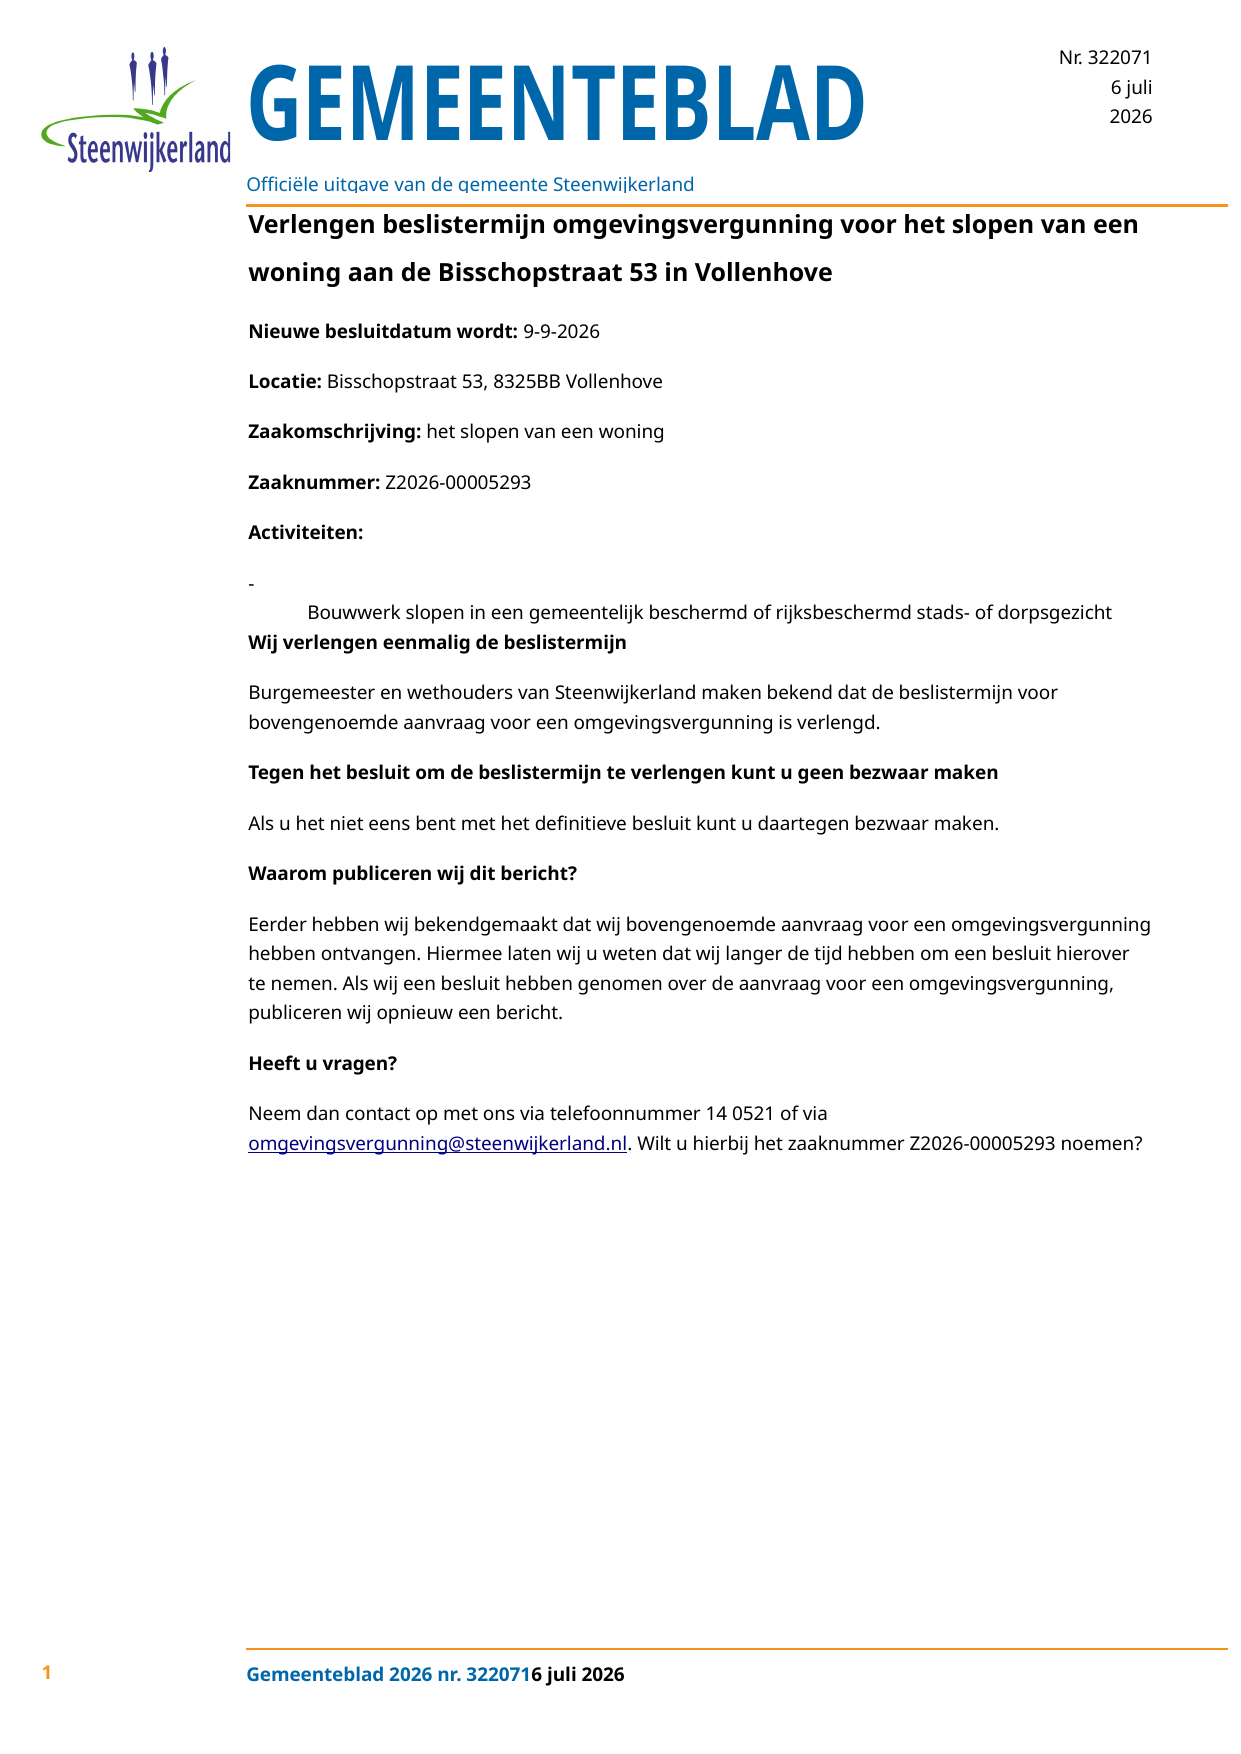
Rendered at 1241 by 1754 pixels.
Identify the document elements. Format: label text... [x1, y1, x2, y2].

list Bouwwerk slopen in een gemeentelijk beschermd of rijksbeschermd stads- of dorpsgezicht [248, 599, 1152, 625]
text Locatie: Bisschopstraat 53, 8325BB Vollenhove [248, 368, 1152, 394]
text Nieuwe besluitdatum wordt: 9-9-2026 [248, 318, 1152, 344]
text Tegen het besluit om de beslistermijn te verlengen kunt u geen bezwaar maken [248, 759, 1152, 785]
text Activiteiten: [248, 519, 1152, 545]
text Neem dan contact op met ons via telefoonnummer 14 0521 of via omgevingsvergunning@steenwijkerland.nl. Wilt u hierbij het zaaknummer Z2026-00005293 noemen? [248, 1100, 1152, 1156]
text Zaaknummer: Z2026-00005293 [248, 469, 1152, 495]
picture [41, 47, 231, 172]
text Als u het niet eens bent met het definitieve besluit kunt u daartegen bezwaar maken. [248, 810, 1152, 836]
text Wij verlengen eenmalig de beslistermijn [248, 629, 1152, 655]
text Verlengen beslistermijn omgevingsvergunning voor het slopen van een woning aan de Bisschopstraat 53 in Vollenhove [248, 207, 1152, 288]
text Eerder hebben wij bekendgemaakt dat wij bovengenoemde aanvraag voor een omgevingsvergunning hebben ontvangen. Hiermee laten wij u weten dat wij langer de tijd hebben om een besluit hierover te nemen. Als wij een besluit hebben genomen over de aanvraag voor een omgevingsvergunning, publiceren wij opnieuw een bericht. [248, 911, 1152, 1025]
text Waarom publiceren wij dit bericht? [248, 860, 1152, 886]
text Burgemeester en wethouders van Steenwijkerland maken bekend dat de beslistermijn voor bovengenoemde aanvraag voor een omgevingsvergunning is verlengd. [248, 679, 1152, 735]
text Zaakomschrijving: het slopen van een woning [248, 419, 1152, 444]
text Heeft u vragen? [248, 1050, 1152, 1076]
